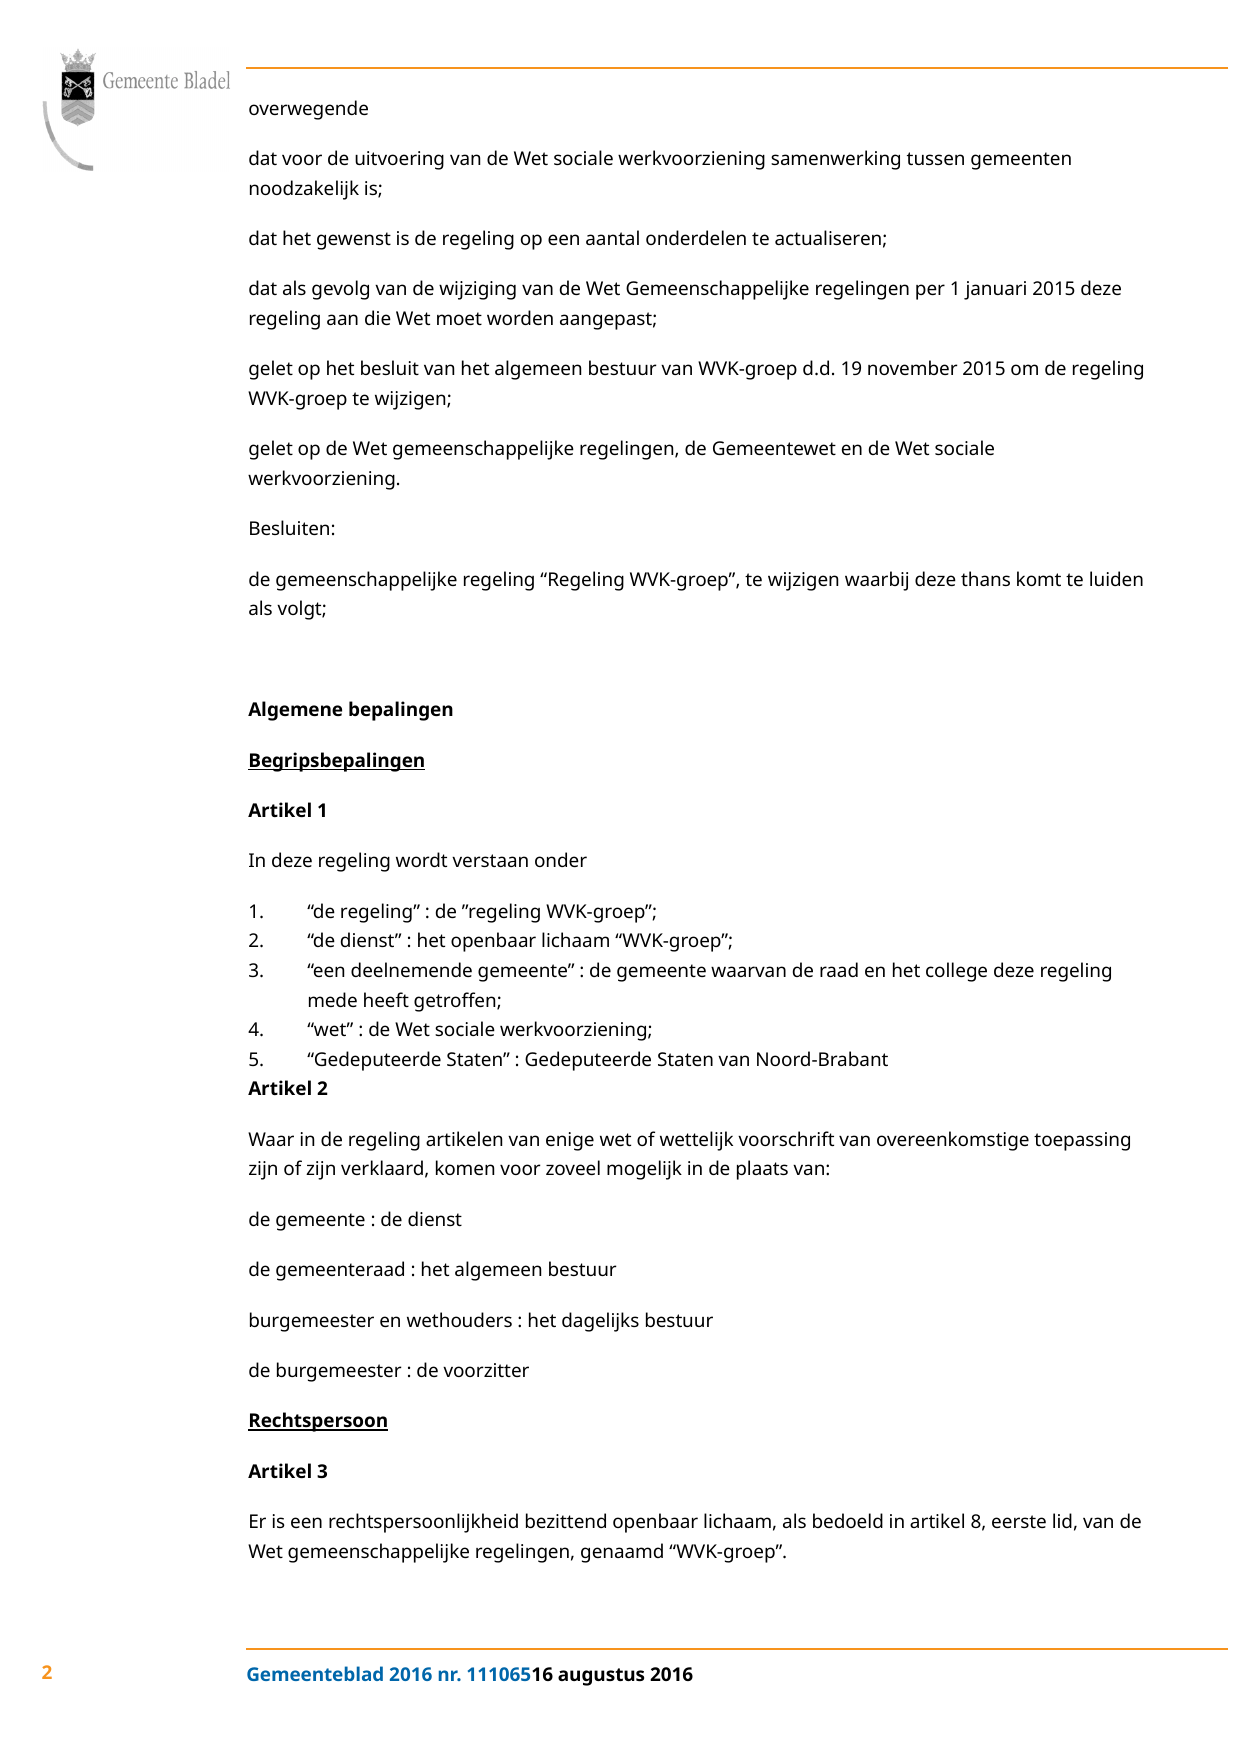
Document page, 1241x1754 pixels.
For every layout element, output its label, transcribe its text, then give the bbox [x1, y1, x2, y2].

text gelet op het besluit van het algemeen bestuur van WVK-groep d.d. 19 november 2015 om de regeling WVK-groep te wijzigen; [248, 356, 1152, 411]
text de burgemeester : de voorzitter [248, 1357, 1152, 1383]
text Waar in de regeling artikelen van enige wet of wettelijk voorschrift van overeenkomstige toepassing zijn of zijn verklaard, komen voor zoveel mogelijk in de plaats van: [248, 1126, 1152, 1181]
list “wet” : de Wet sociale werkvoorziening; [248, 1016, 1152, 1042]
text Er is een rechtspersoonlijkheid bezittend openbaar lichaam, als bedoeld in artikel 8, eerste lid, van de Wet gemeenschappelijke regelingen, genaamd “WVK-groep”. [248, 1508, 1152, 1564]
text dat voor de uitvoering van de Wet sociale werkvoorziening samenwerking tussen gemeenten noodzakelijk is; [248, 145, 1152, 201]
text In deze regeling wordt verstaan onder [248, 848, 1152, 873]
text Besluiten: [248, 516, 1152, 541]
text de gemeenteraad : het algemeen bestuur [248, 1256, 1152, 1282]
text overwegende [248, 95, 1152, 121]
list “Gedeputeerde Staten” : Gedeputeerde Staten van Noord-Brabant [248, 1046, 1152, 1072]
list “de regeling” : de ”regeling WVK-groep”; [248, 898, 1152, 924]
text Algemene bepalingen [248, 696, 1152, 722]
text Artikel 2 [248, 1076, 1152, 1101]
text dat als gevolg van de wijziging van de Wet Gemeenschappelijke regelingen per 1 januari 2015 deze regeling aan die Wet moet worden aangepast; [248, 276, 1152, 331]
text gelet op de Wet gemeenschappelijke regelingen, de Gemeentewet en de Wet sociale werkvoorziening. [248, 436, 1152, 491]
picture [41, 47, 231, 172]
text dat het gewenst is de regeling op een aantal onderdelen te actualiseren; [248, 225, 1152, 251]
text burgemeester en wethouders : het dagelijks bestuur [248, 1307, 1152, 1333]
list “de dienst” : het openbaar lichaam “WVK-groep”; [248, 928, 1152, 953]
text Artikel 3 [248, 1458, 1152, 1484]
text de gemeenschappelijke regeling “Regeling WVK-groep”, te wijzigen waarbij deze thans komt te luiden als volgt; [248, 566, 1152, 621]
text Begripsbepalingen [248, 747, 1152, 773]
text Rechtspersoon [248, 1408, 1152, 1433]
text Artikel 1 [248, 797, 1152, 823]
text de gemeente : de dienst [248, 1206, 1152, 1232]
list “een deelnemende gemeente” : de gemeente waarvan de raad en het college deze regeling mede heeft getroffen; [248, 957, 1152, 1013]
